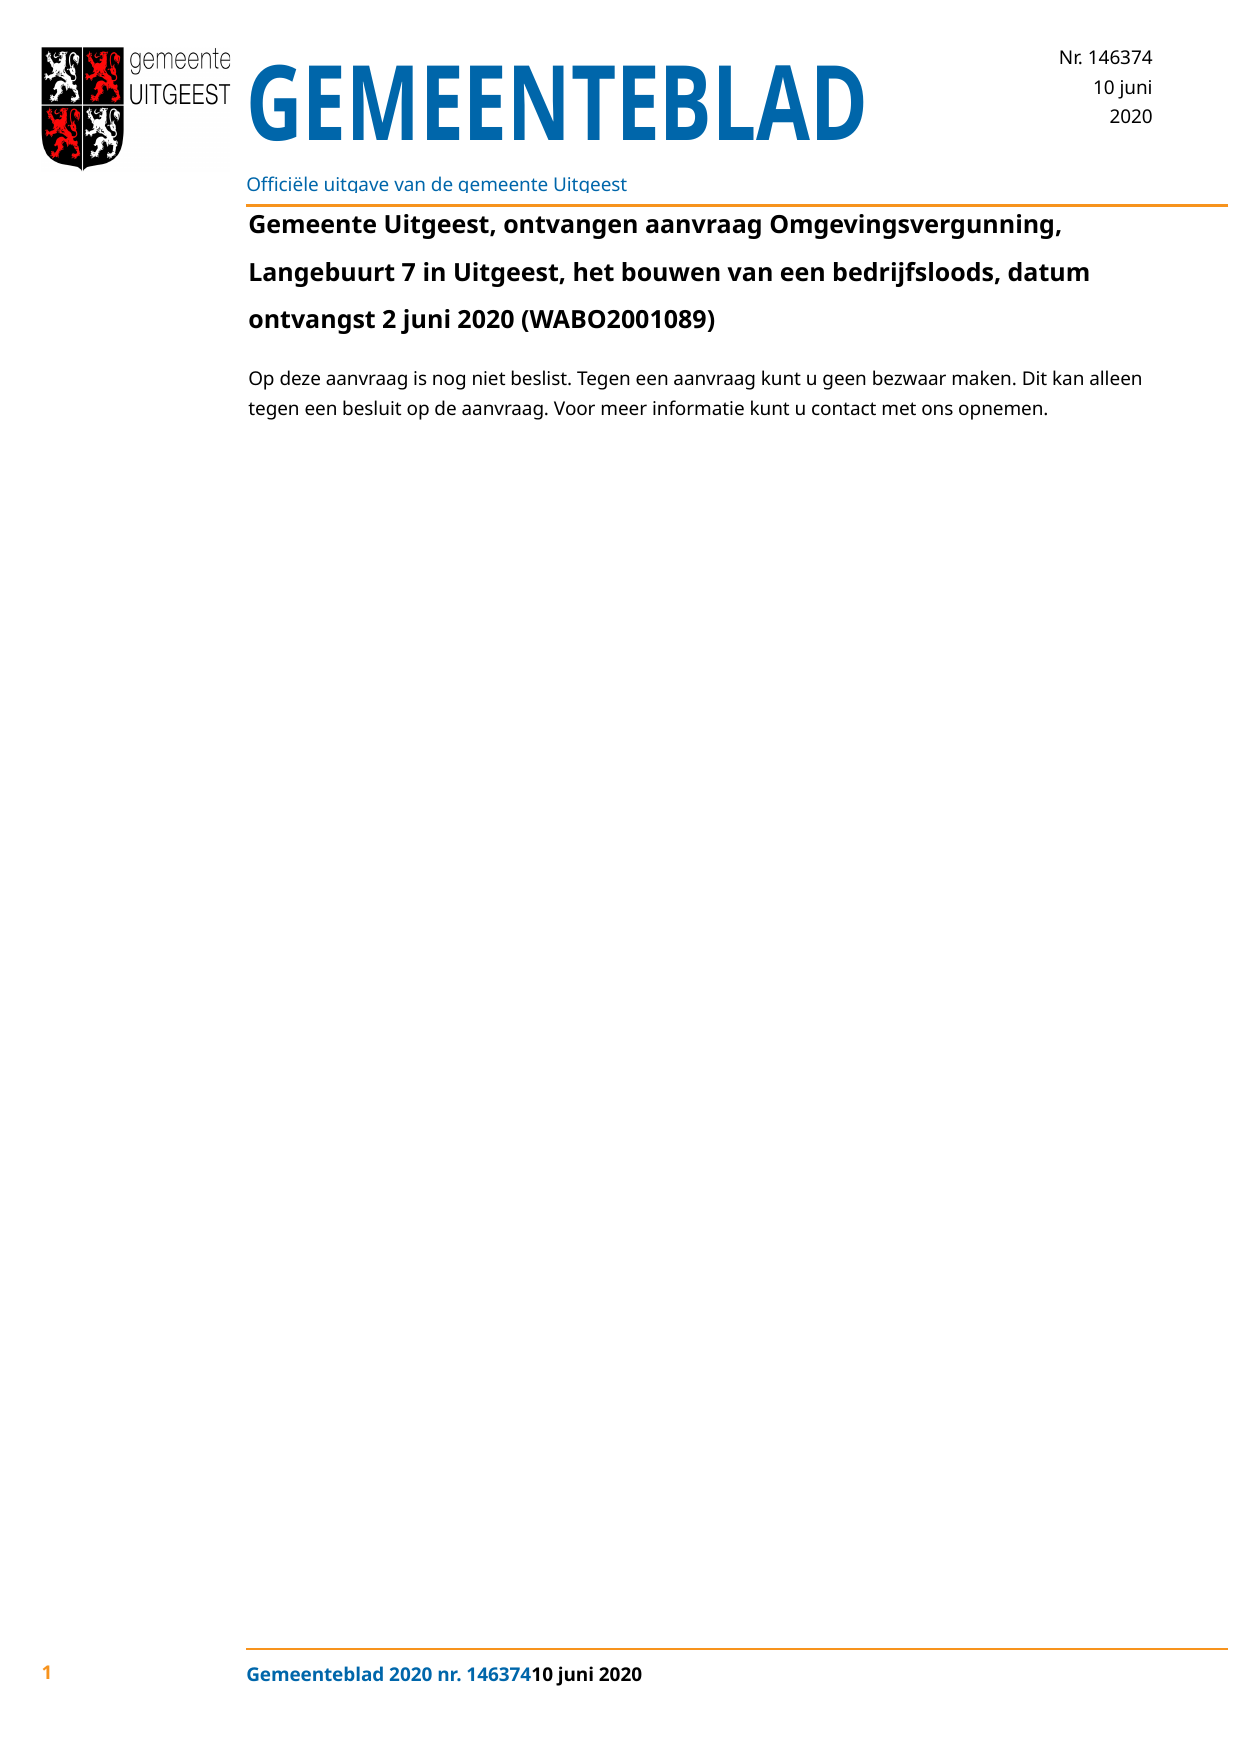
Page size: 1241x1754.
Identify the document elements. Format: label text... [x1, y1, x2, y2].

text Gemeente Uitgeest, ontvangen aanvraag Omgevingsvergunning, Langebuurt 7 in Uitgeest, het bouwen van een bedrijfsloods, datum ontvangst 2 juni 2020 (WABO2001089) [248, 207, 1152, 336]
text Op deze aanvraag is nog niet beslist. Tegen een aanvraag kunt u geen bezwaar maken. Dit kan alleen tegen een besluit op de aanvraag. Voor meer informatie kunt u contact met ons opnemen. [248, 366, 1152, 421]
picture [41, 47, 231, 172]
